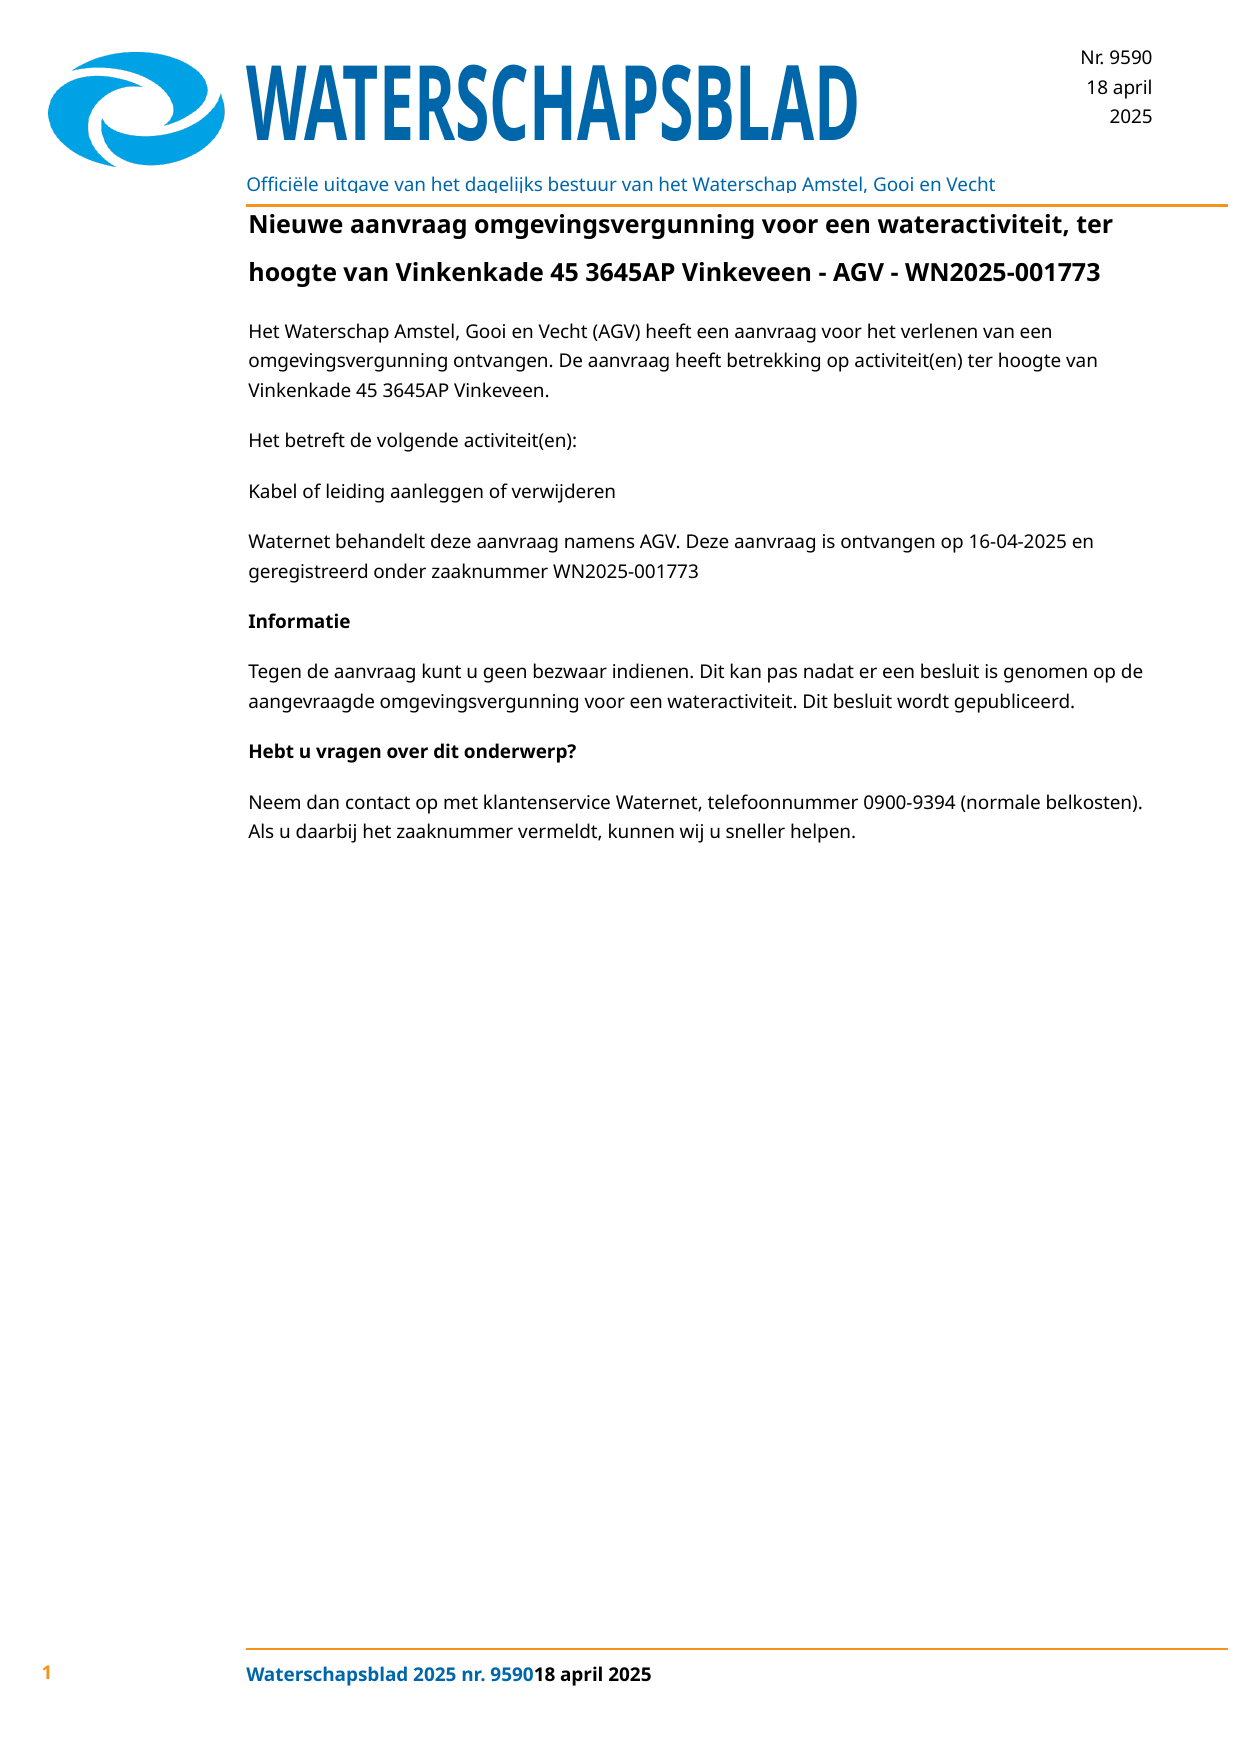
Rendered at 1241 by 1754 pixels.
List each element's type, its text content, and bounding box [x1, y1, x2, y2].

picture [41, 47, 231, 172]
text Tegen de aanvraag kunt u geen bezwaar indienen. Dit kan pas nadat er een besluit is genomen op de aangevraagde omgevingsvergunning voor een wateractiviteit. Dit besluit wordt gepubliceerd. [248, 659, 1152, 714]
text Neem dan contact op met klantenservice Waternet, telefoonnummer 0900-9394 (normale belkosten). Als u daarbij het zaaknummer vermeldt, kunnen wij u sneller helpen. [248, 789, 1152, 844]
text Nieuwe aanvraag omgevingsvergunning voor een wateractiviteit, ter hoogte van Vinkenkade 45 3645AP Vinkeveen - AGV - WN2025-001773 [248, 207, 1152, 288]
text Kabel of leiding aanleggen of verwijderen [248, 478, 1152, 504]
text Waternet behandelt deze aanvraag namens AGV. Deze aanvraag is ontvangen op 16-04-2025 en geregistreerd onder zaaknummer WN2025-001773 [248, 528, 1152, 584]
text Het betreft de volgende activiteit(en): [248, 427, 1152, 453]
text Informatie [248, 608, 1152, 634]
text Hebt u vragen over dit onderwerp? [248, 739, 1152, 764]
text Het Waterschap Amstel, Gooi en Vecht (AGV) heeft een aanvraag voor het verlenen van een omgevingsvergunning ontvangen. De aanvraag heeft betrekking op activiteit(en) ter hoogte van Vinkenkade 45 3645AP Vinkeveen. [248, 318, 1152, 403]
